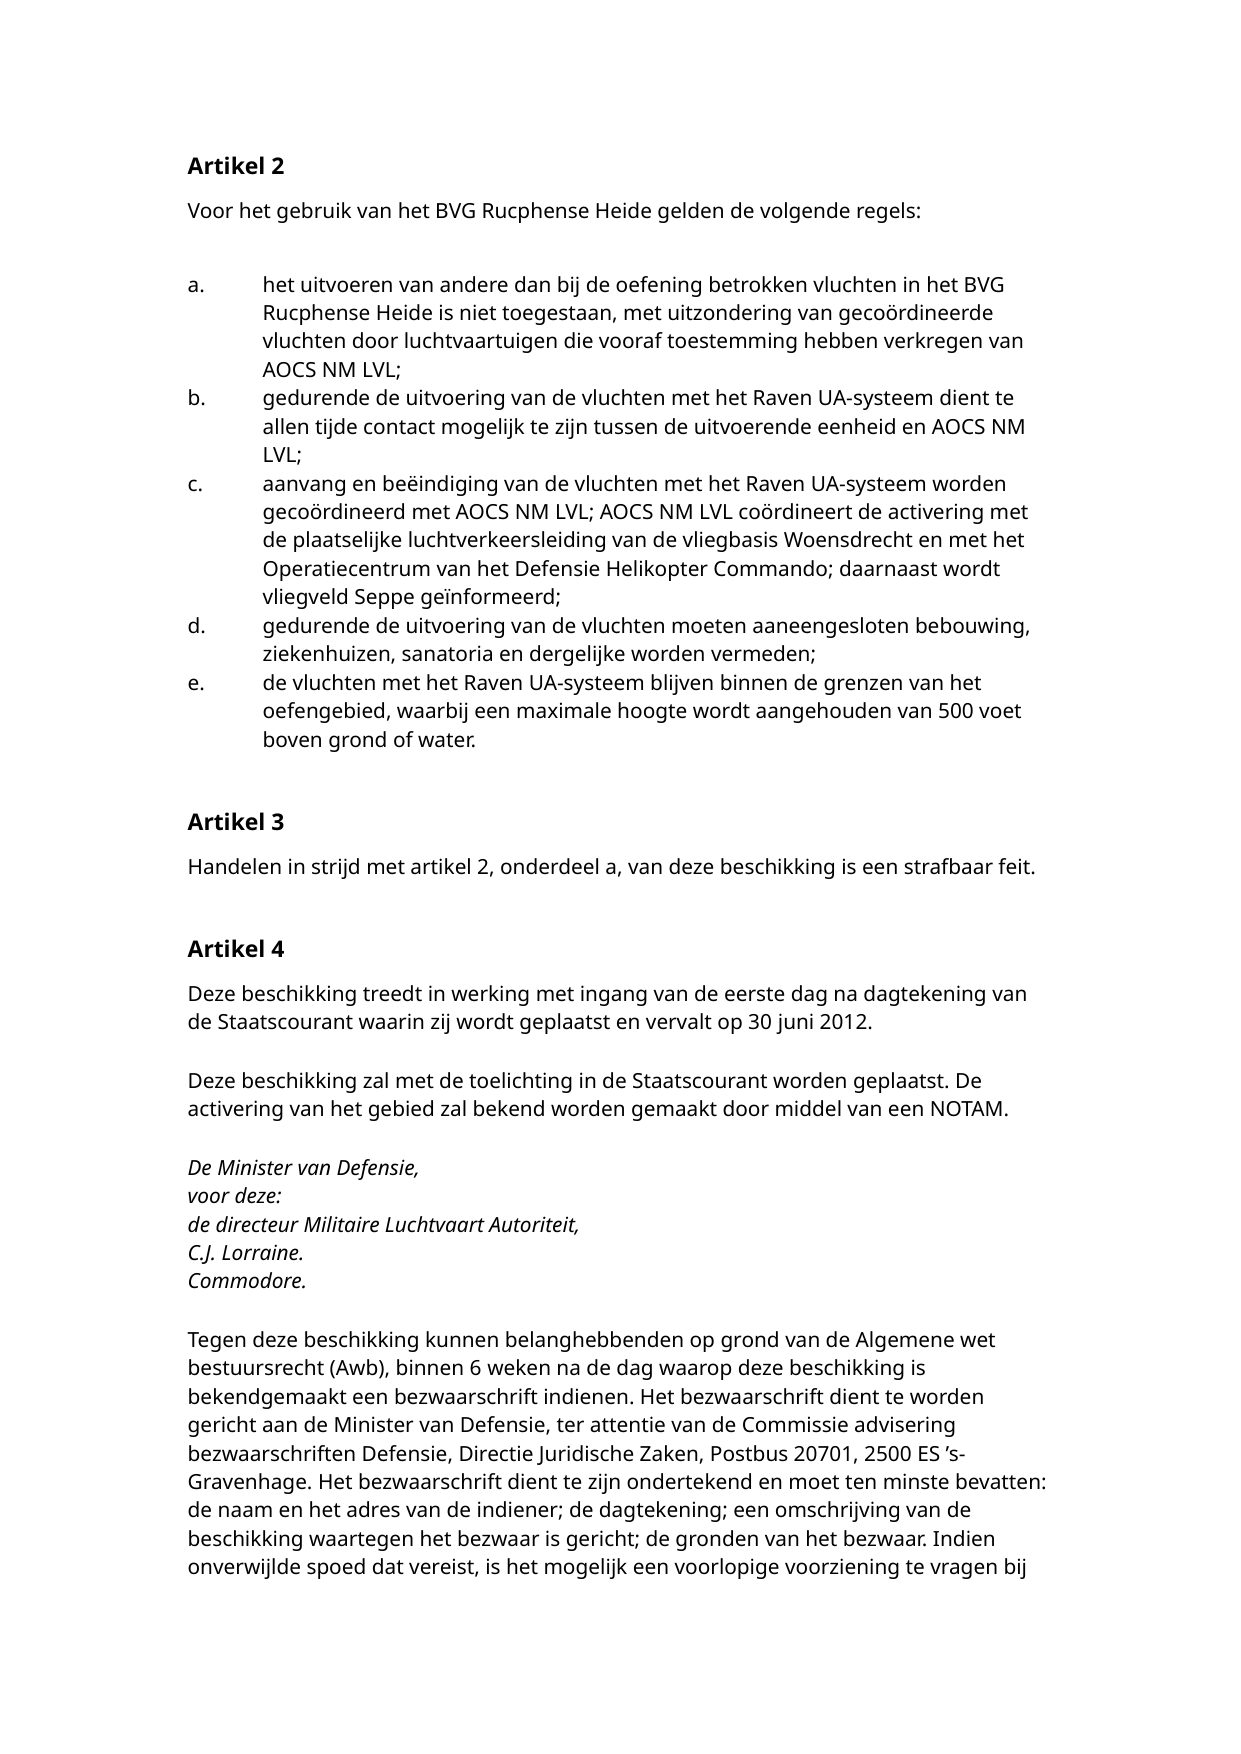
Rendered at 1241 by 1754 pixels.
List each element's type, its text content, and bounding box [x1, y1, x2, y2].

subtitle Artikel 3 [187, 806, 1053, 837]
text Deze beschikking treedt in werking met ingang van de eerste dag na dagtekening van de Staatscourant waarin zij wordt geplaatst en vervalt op 30 juni 2012. [187, 979, 1053, 1036]
list de vluchten met het Raven UA-systeem blijven binnen de grenzen van het oefengebied, waarbij een maximale hoogte wordt aangehouden van 500 voet boven grond of water. [187, 668, 1053, 753]
subtitle Artikel 4 [187, 933, 1053, 964]
subtitle Artikel 2 [187, 150, 1053, 181]
text Deze beschikking zal met de toelichting in de Staatscourant worden geplaatst. De activering van het gebied zal bekend worden gemaakt door middel van een NOTAM. [187, 1066, 1053, 1123]
text Commodore. [187, 1267, 1053, 1295]
list het uitvoeren van andere dan bij de oefening betrokken vluchten in het BVG Rucphense Heide is niet toegestaan, met uitzondering van gecoördineerde vluchten door luchtvaartuigen die vooraf toestemming hebben verkregen van AOCS NM LVL; [187, 270, 1053, 383]
text voor deze: [187, 1181, 1053, 1210]
text Voor het gebruik van het BVG Rucphense Heide gelden de volgende regels: [187, 196, 1053, 225]
list aanvang en beëindiging van de vluchten met het Raven UA-systeem worden gecoördineerd met AOCS NM LVL; AOCS NM LVL coördineert de activering met de plaatselijke luchtverkeersleiding van de vliegbasis Woensdrecht en met het Operatiecentrum van het Defensie Helikopter Commando; daarnaast wordt vliegveld Seppe geïnformeerd; [187, 469, 1053, 611]
text de directeur Militaire Luchtvaart Autoriteit, [187, 1210, 1053, 1238]
list gedurende de uitvoering van de vluchten met het Raven UA-systeem dient te allen tijde contact mogelijk te zijn tussen de uitvoerende eenheid en AOCS NM LVL; [187, 383, 1053, 469]
text Tegen deze beschikking kunnen belanghebbenden op grond van de Algemene wet bestuursrecht (Awb), binnen 6 weken na de dag waarop deze beschikking is bekendgemaakt een bezwaarschrift indienen. Het bezwaarschrift dient te worden gericht aan de Minister van Defensie, ter attentie van de Commissie advisering bezwaarschriften Defensie, Directie Juridische Zaken, Postbus 20701, 2500 ES ’s-Gravenhage. Het bezwaarschrift dient te zijn ondertekend en moet ten minste bevatten: de naam en het adres van de indiener; de dagtekening; een omschrijving van de beschikking waartegen het bezwaar is gericht; de gronden van het bezwaar. Indien onverwijlde spoed dat vereist, is het mogelijk een voorlopige voorziening te vragen bij [187, 1325, 1053, 1581]
list gedurende de uitvoering van de vluchten moeten aaneengesloten bebouwing, ziekenhuizen, sanatoria en dergelijke worden vermeden; [187, 611, 1053, 668]
text C.J. Lorraine. [187, 1238, 1053, 1267]
text Handelen in strijd met artikel 2, onderdeel a, van deze beschikking is een strafbaar feit. [187, 852, 1053, 880]
text De Minister van Defensie, [187, 1153, 1053, 1181]
